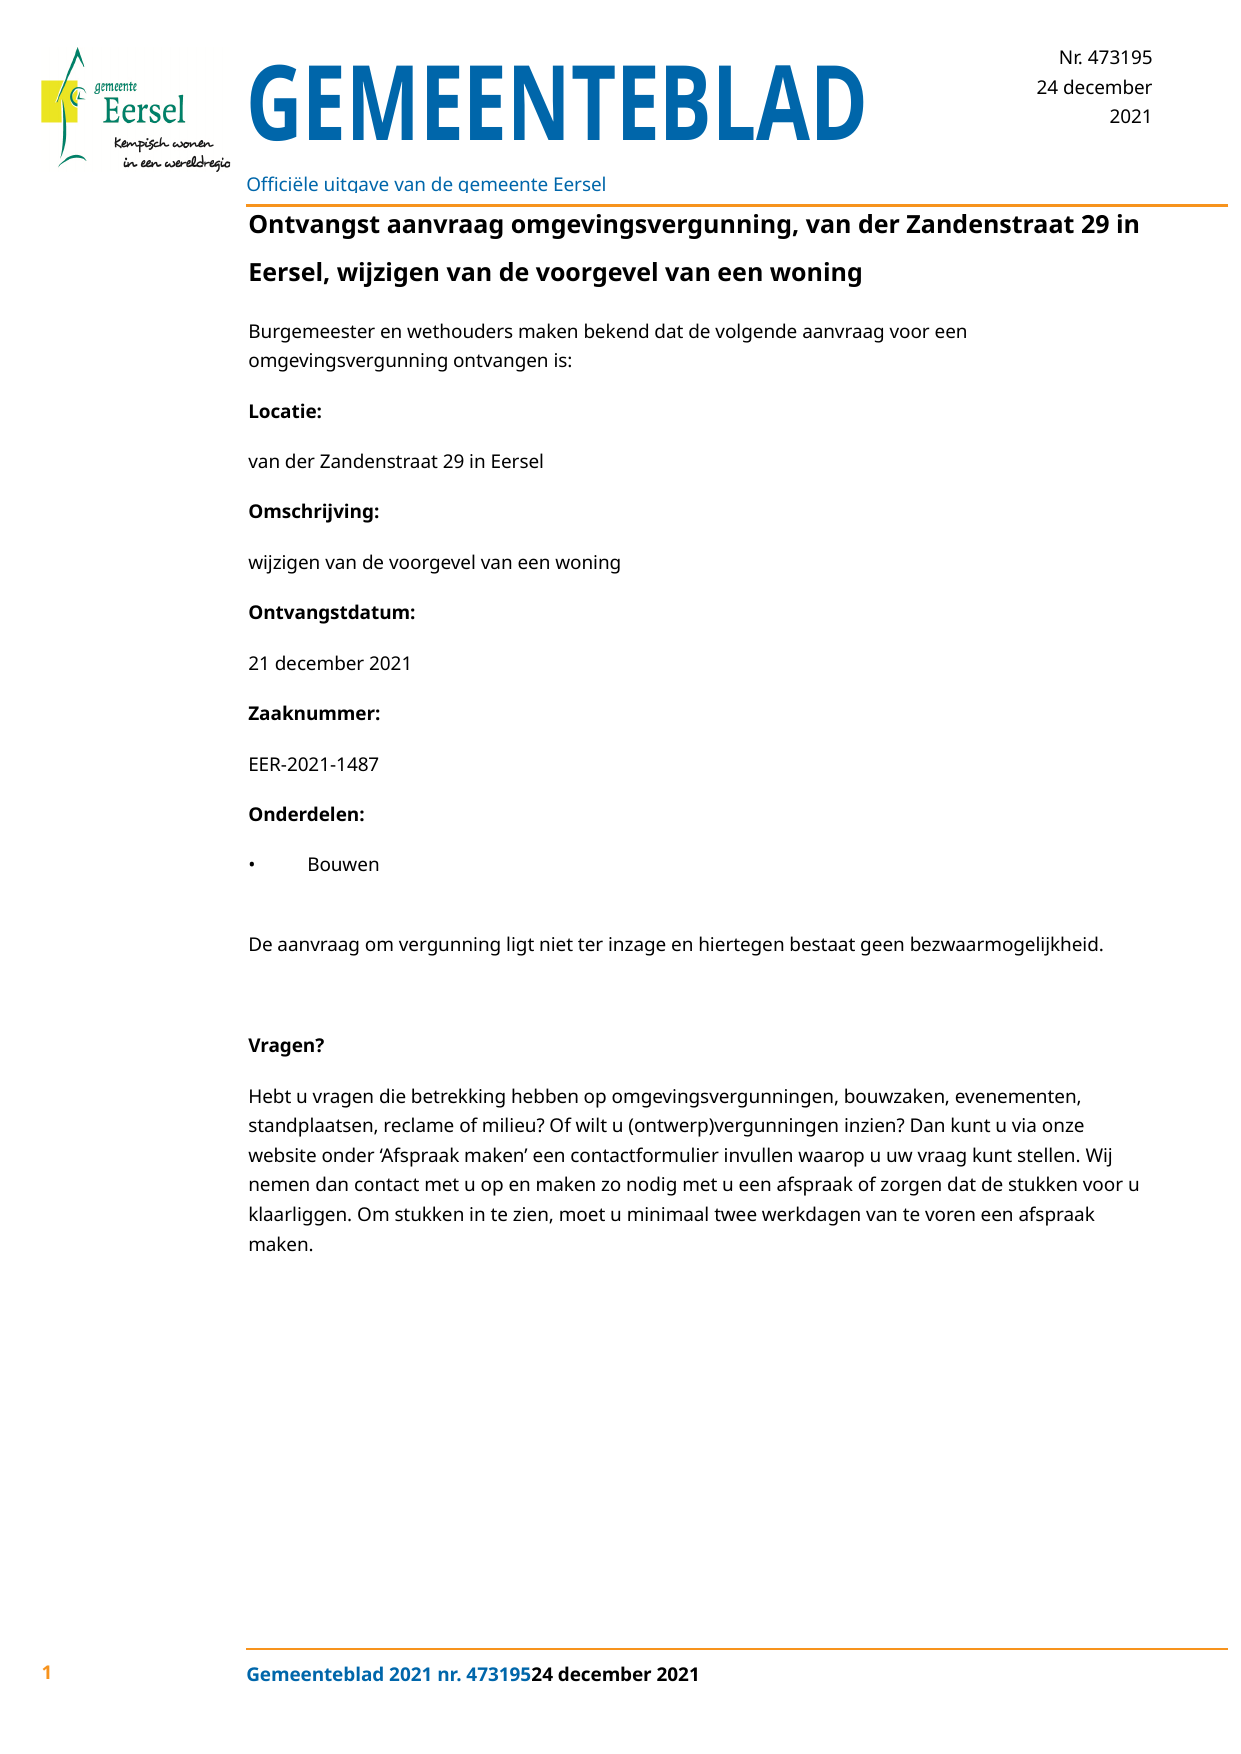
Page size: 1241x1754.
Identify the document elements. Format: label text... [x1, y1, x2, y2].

picture [41, 47, 231, 172]
text EER-2021-1487 [248, 751, 1152, 777]
text Vragen? [248, 1032, 1152, 1058]
text Locatie: [248, 398, 1152, 424]
list Bouwen [248, 852, 1152, 877]
text Zaaknummer: [248, 700, 1152, 726]
text Hebt u vragen die betrekking hebben op omgevingsvergunningen, bouwzaken, evenementen, standplaatsen, reclame of milieu? Of wilt u (ontwerp)vergunningen inzien? Dan kunt u via onze website onder ‘Afspraak maken’ een contactformulier invullen waarop u uw vraag kunt stellen. Wij nemen dan contact met u op en maken zo nodig met u een afspraak of zorgen dat de stukken voor u klaarliggen. Om stukken in te zien, moet u minimaal twee werkdagen van te voren een afspraak maken. [248, 1083, 1152, 1257]
text Omschrijving: [248, 499, 1152, 524]
text Ontvangstdatum: [248, 599, 1152, 625]
text Ontvangst aanvraag omgevingsvergunning, van der Zandenstraat 29 in Eersel, wijzigen van de voorgevel van een woning [248, 207, 1152, 288]
text De aanvraag om vergunning ligt niet ter inzage en hiertegen bestaat geen bezwaarmogelijkheid. [248, 932, 1152, 957]
text van der Zandenstraat 29 in Eersel [248, 448, 1152, 474]
text Onderdelen: [248, 801, 1152, 827]
text Burgemeester en wethouders maken bekend dat de volgende aanvraag voor een omgevingsvergunning ontvangen is: [248, 318, 1152, 373]
text wijzigen van de voorgevel van een woning [248, 549, 1152, 575]
text 21 december 2021 [248, 650, 1152, 676]
